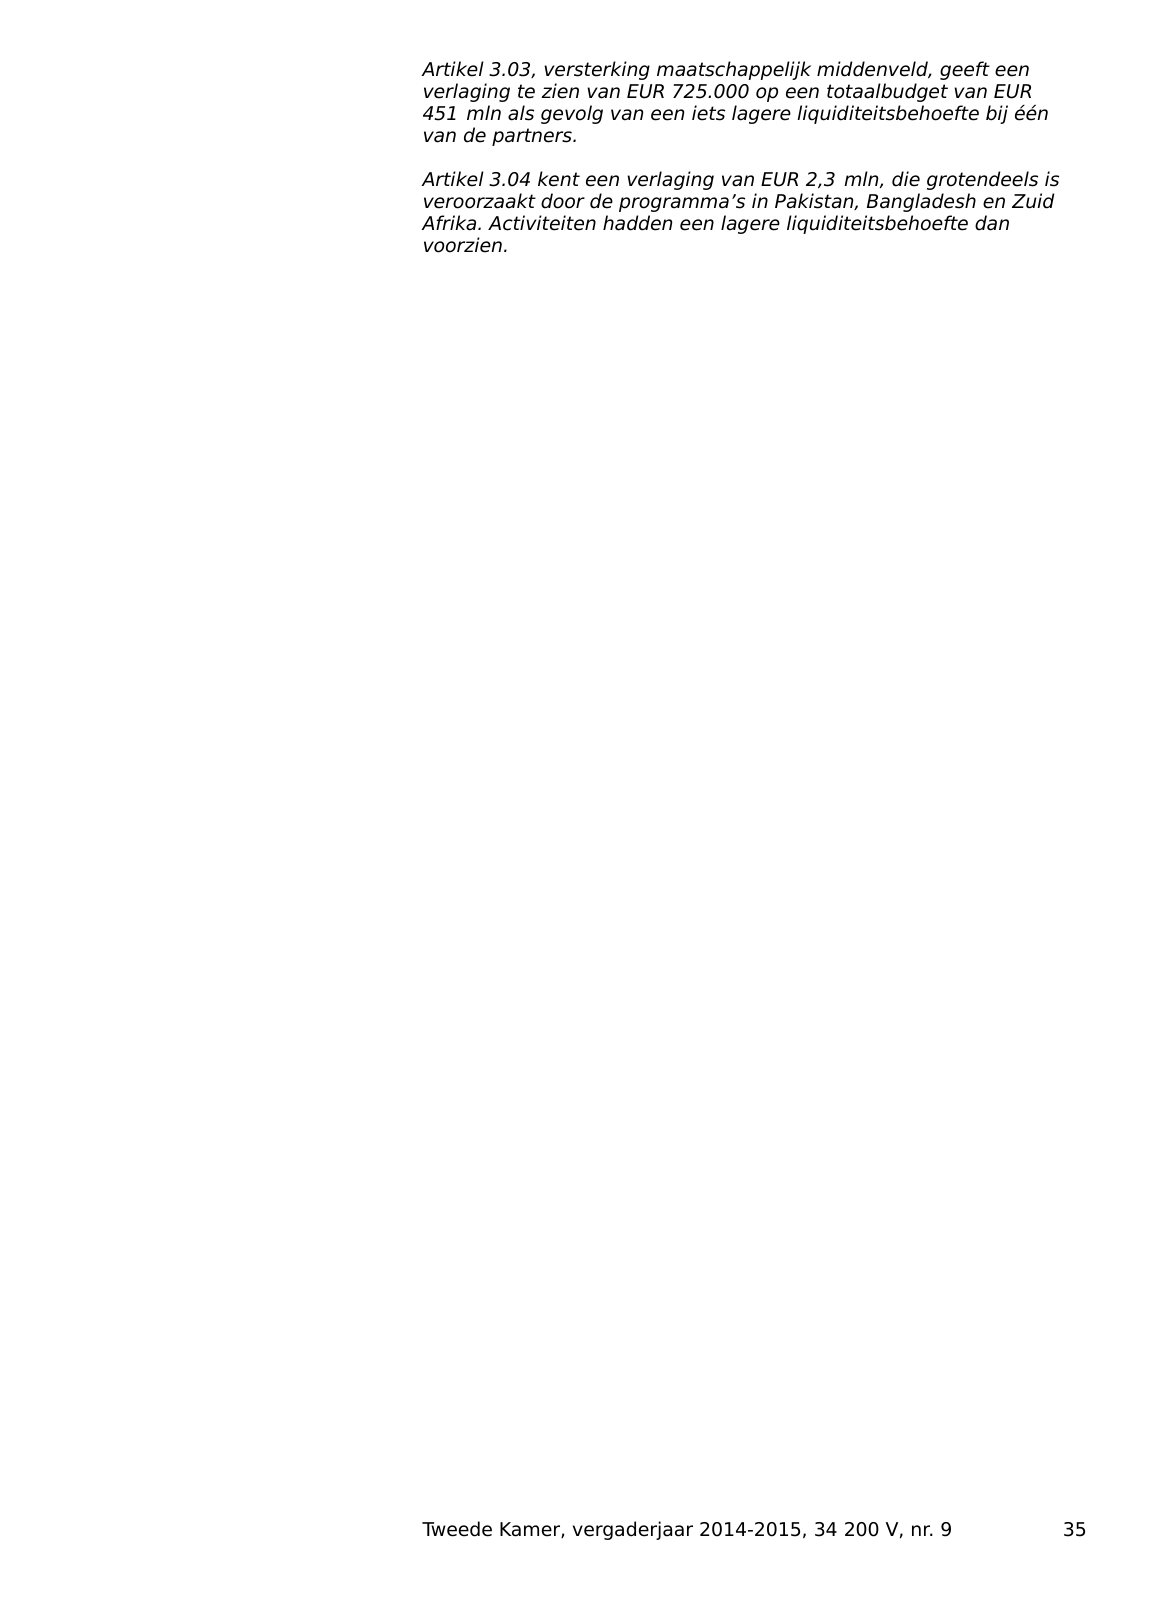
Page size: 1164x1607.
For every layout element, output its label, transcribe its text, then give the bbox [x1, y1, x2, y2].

text Artikel 3.04 kent een verlaging van EUR 2,3 mln, die grotendeels is veroorzaakt door de programma’s in Pakistan, Bangladesh en Zuid Afrika. Activiteiten hadden een lagere liquiditeitsbehoefte dan voorzien. [422, 169, 1087, 257]
text Artikel 3.03, versterking maatschappelijk middenveld, geeft een verlaging te zien van EUR 725.000 op een totaalbudget van EUR 451 mln als gevolg van een iets lagere liquiditeitsbehoefte bij één van de partners. [422, 59, 1087, 147]
